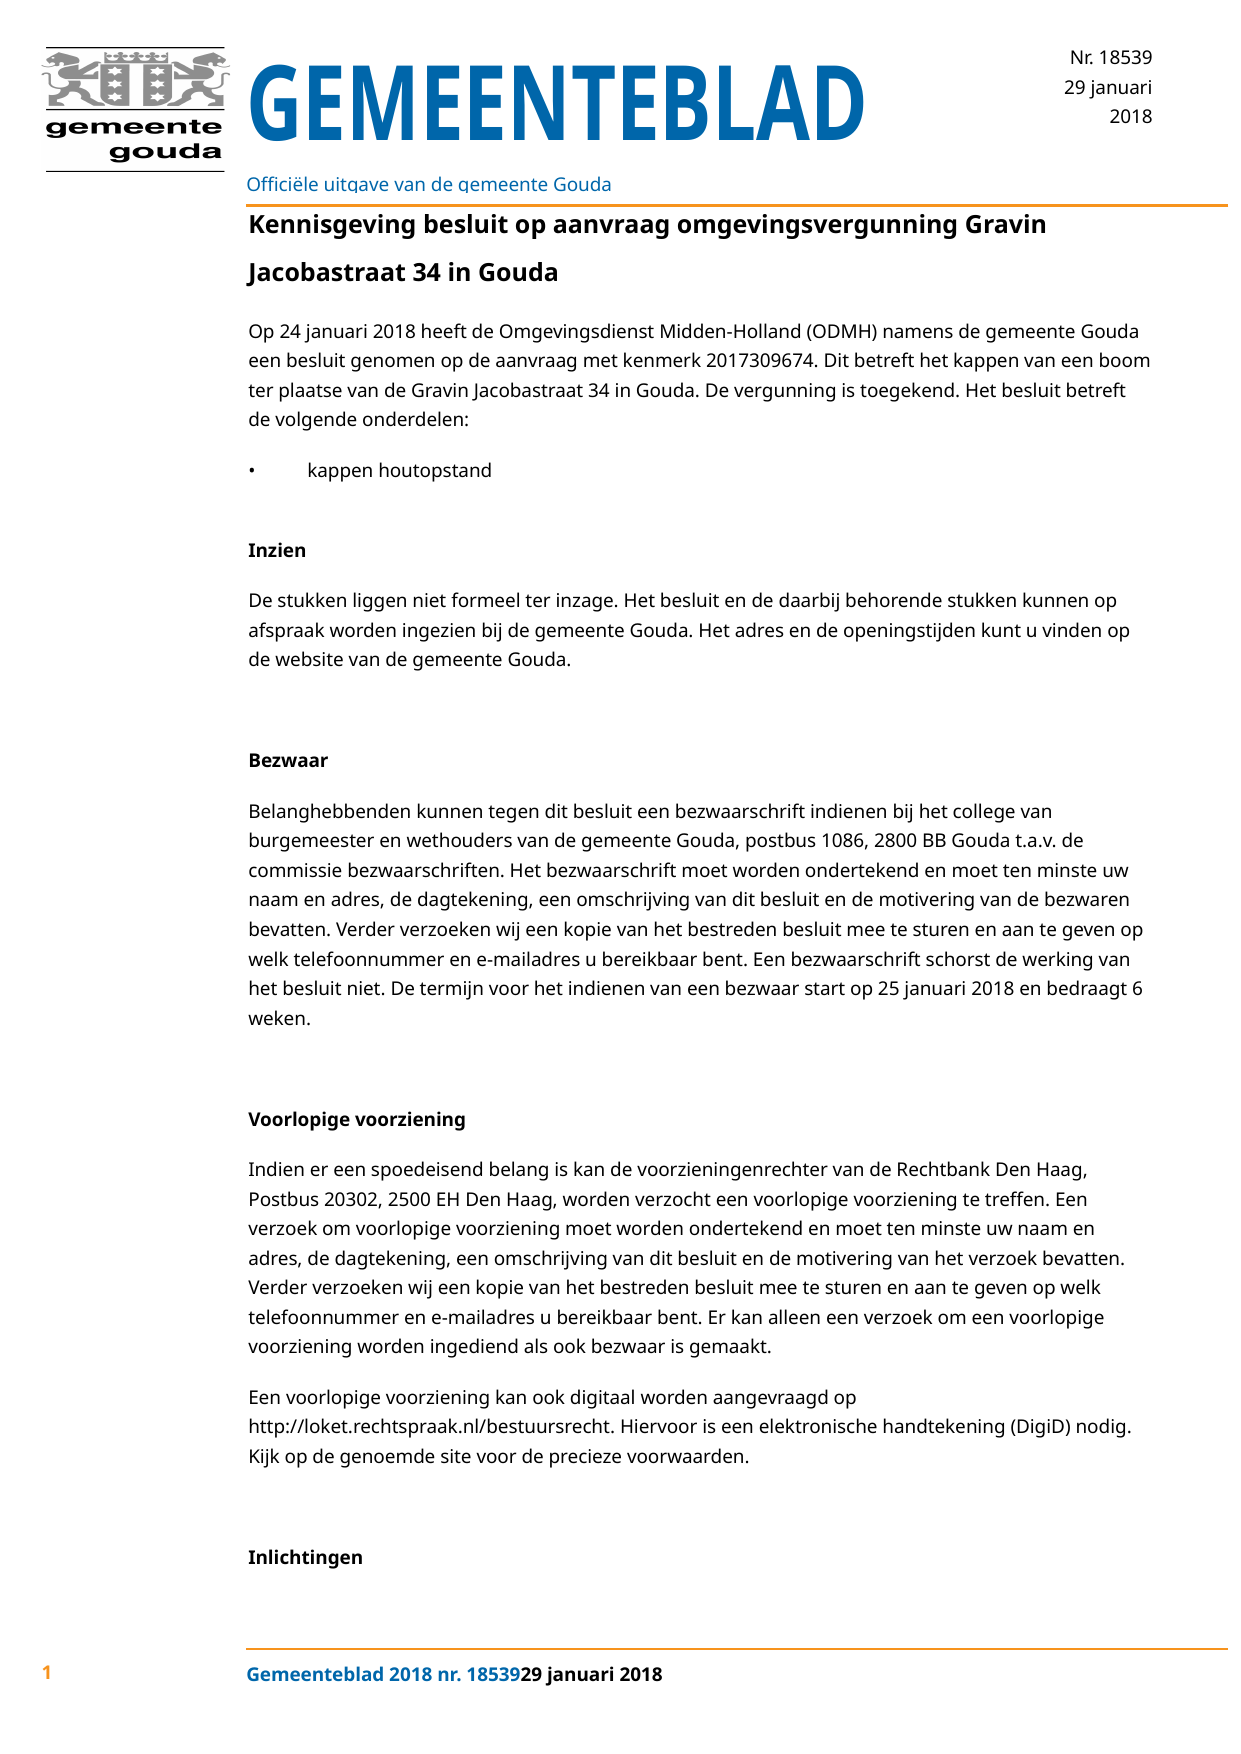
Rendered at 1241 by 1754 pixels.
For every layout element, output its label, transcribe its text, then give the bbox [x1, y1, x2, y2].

text Bezwaar [248, 747, 1152, 773]
text Op 24 januari 2018 heeft de Omgevingsdienst Midden-Holland (ODMH) namens de gemeente Gouda een besluit genomen op de aanvraag met kenmerk 2017309674. Dit betreft het kappen van een boom ter plaatse van de Gravin Jacobastraat 34 in Gouda. De vergunning is toegekend. Het besluit betreft de volgende onderdelen: [248, 318, 1152, 432]
text Kennisgeving besluit op aanvraag omgevingsvergunning Gravin Jacobastraat 34 in Gouda [248, 207, 1152, 288]
text Voorlopige voorziening [248, 1106, 1152, 1132]
text Indien er een spoedeisend belang is kan de voorzieningenrechter van de Rechtbank Den Haag, Postbus 20302, 2500 EH Den Haag, worden verzocht een voorlopige voorziening te treffen. Een verzoek om voorlopige voorziening moet worden ondertekend en moet ten minste uw naam en adres, de dagtekening, een omschrijving van dit besluit en de motivering van het verzoek bevatten. Verder verzoeken wij een kopie van het bestreden besluit mee te sturen en aan te geven op welk telefoonnummer en e-mailadres u bereikbaar bent. Er kan alleen een verzoek om een voorlopige voorziening worden ingediend als ook bezwaar is gemaakt. [248, 1156, 1152, 1359]
picture [41, 47, 231, 172]
text Een voorlopige voorziening kan ook digitaal worden aangevraagd op http://loket.rechtspraak.nl/bestuursrecht. Hiervoor is een elektronische handtekening (DigiD) nodig. Kijk op de genoemde site voor de precieze voorwaarden. [248, 1384, 1152, 1469]
list kappen houtopstand [248, 457, 1152, 483]
text De stukken liggen niet formeel ter inzage. Het besluit en de daarbij behorende stukken kunnen op afspraak worden ingezien bij de gemeente Gouda. Het adres en de openingstijden kunt u vinden op de website van de gemeente Gouda. [248, 587, 1152, 672]
text Belanghebbenden kunnen tegen dit besluit een bezwaarschrift indienen bij het college van burgemeester en wethouders van de gemeente Gouda, postbus 1086, 2800 BB Gouda t.a.v. de commissie bezwaarschriften. Het bezwaarschrift moet worden ondertekend en moet ten minste uw naam en adres, de dagtekening, een omschrijving van dit besluit en de motivering van de bezwaren bevatten. Verder verzoeken wij een kopie van het bestreden besluit mee te sturen en aan te geven op welk telefoonnummer en e-mailadres u bereikbaar bent. Een bezwaarschrift schorst de werking van het besluit niet. De termijn voor het indienen van een bezwaar start op 25 januari 2018 en bedraagt 6 weken. [248, 798, 1152, 1031]
text Inlichtingen [248, 1544, 1152, 1570]
text Inzien [248, 537, 1152, 563]
